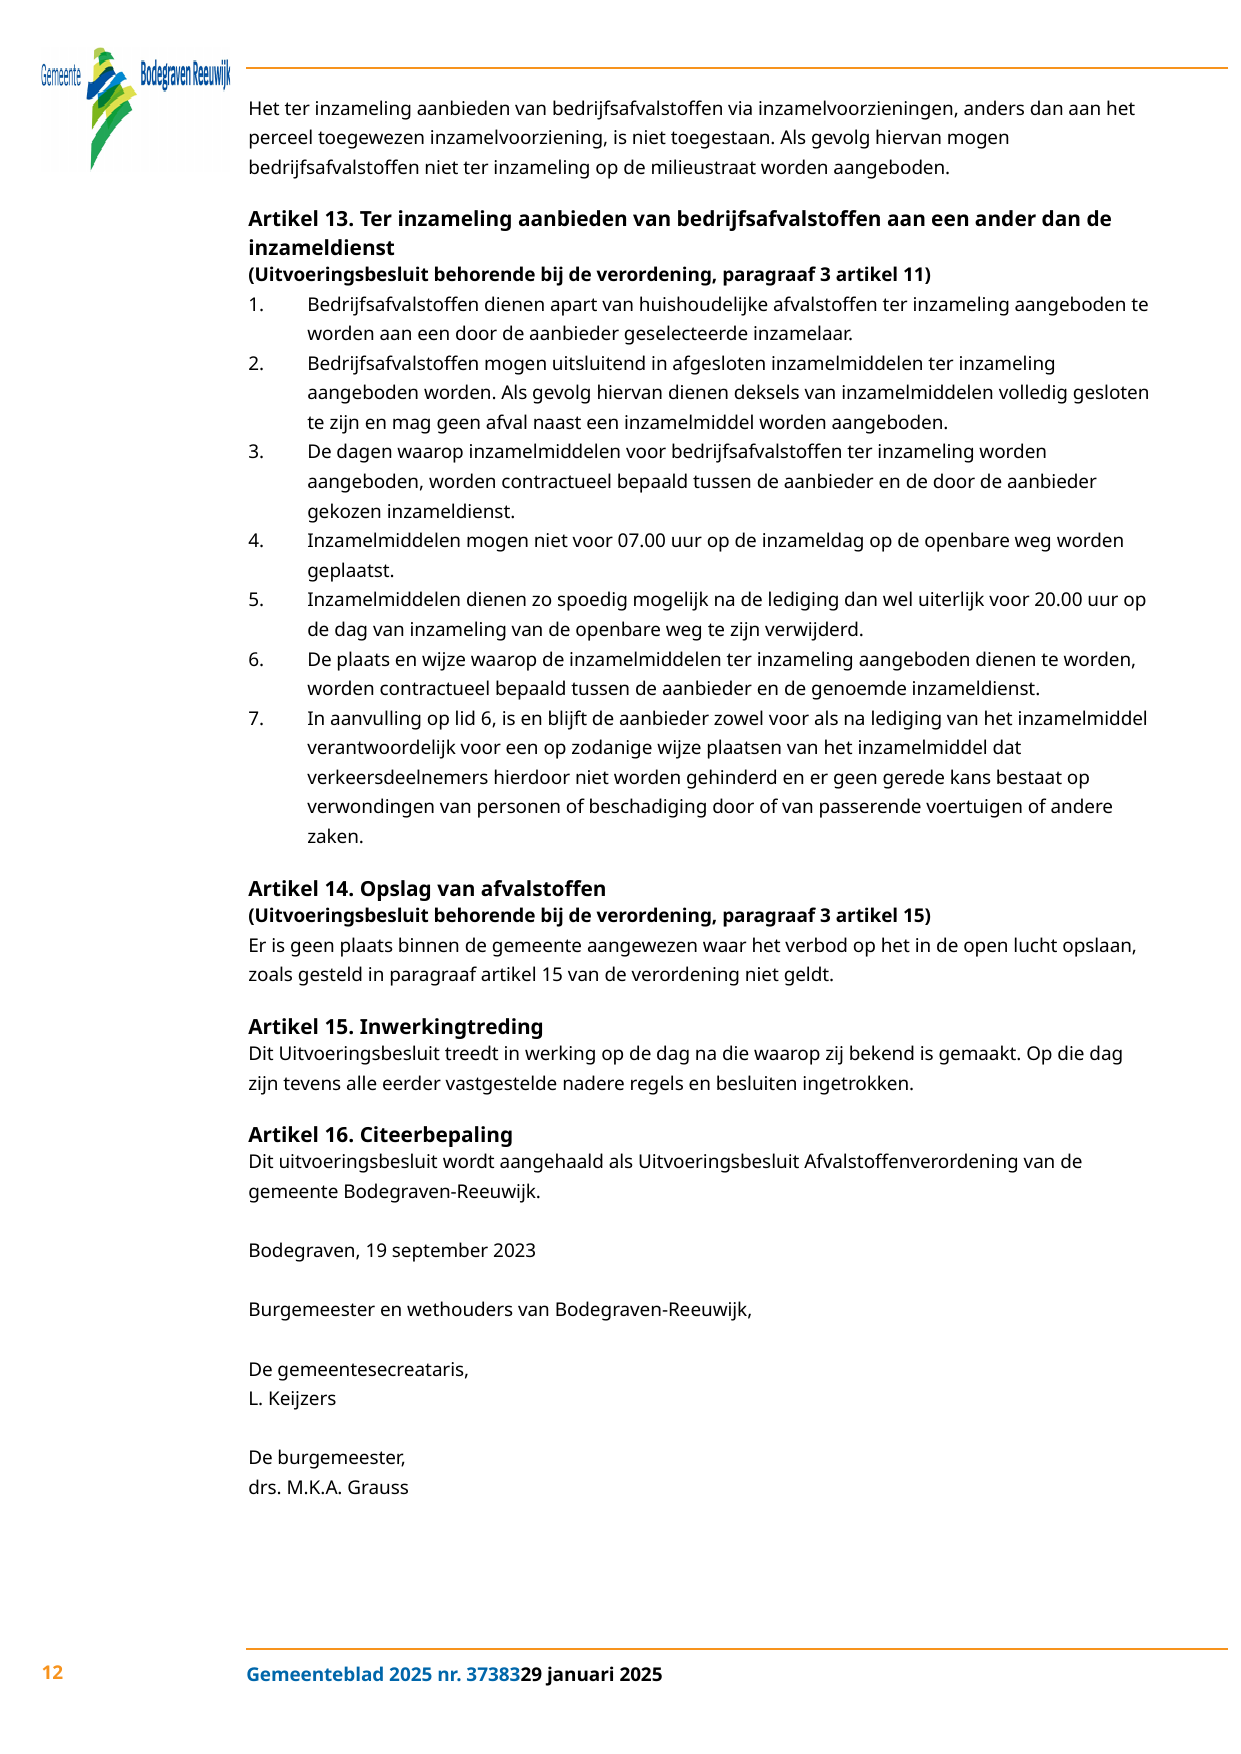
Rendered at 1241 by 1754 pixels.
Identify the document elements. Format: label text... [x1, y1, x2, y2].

text drs. M.K.A. Grauss [248, 1474, 1152, 1500]
list De dagen waarop inzamelmiddelen voor bedrijfsafvalstoffen ter inzameling worden aangeboden, worden contractueel bepaald tussen de aanbieder en de door de aanbieder gekozen inzameldienst. [248, 439, 1152, 524]
text Burgemeester en wethouders van Bodegraven-Reeuwijk, [248, 1297, 1152, 1322]
list Bedrijfsafvalstoffen dienen apart van huishoudelijke afvalstoffen ter inzameling aangeboden te worden aan een door de aanbieder geselecteerde inzamelaar. [248, 291, 1152, 346]
text De burgemeester, [248, 1444, 1152, 1470]
list Inzamelmiddelen dienen zo spoedig mogelijk na de lediging dan wel uiterlijk voor 20.00 uur op de dag van inzameling van de openbare weg te zijn verwijderd. [248, 587, 1152, 642]
text Artikel 13. Ter inzameling aanbieden van bedrijfsafvalstoffen aan een ander dan de inzameldienst [248, 204, 1152, 261]
list Inzamelmiddelen mogen niet voor 07.00 uur op de inzameldag op de openbare weg worden geplaatst. [248, 527, 1152, 583]
text L. Keijzers [248, 1385, 1152, 1411]
text Er is geen plaats binnen de gemeente aangewezen waar het verbod op het in de open lucht opslaan, zoals gesteld in paragraaf artikel 15 van de verordening niet geldt. [248, 932, 1152, 987]
text Artikel 15. Inwerkingtreding [248, 1012, 1152, 1040]
text Dit Uitvoeringsbesluit treedt in werking op de dag na die waarop zij bekend is gemaakt. Op die dag zijn tevens alle eerder vastgestelde nadere regels en besluiten ingetrokken. [248, 1040, 1152, 1096]
list De plaats en wijze waarop de inzamelmiddelen ter inzameling aangeboden dienen te worden, worden contractueel bepaald tussen de aanbieder en de genoemde inzameldienst. [248, 646, 1152, 701]
text Artikel 16. Citeerbepaling [248, 1120, 1152, 1149]
text De gemeentesecreataris, [248, 1356, 1152, 1381]
text (Uitvoeringsbesluit behorende bij de verordening, paragraaf 3 artikel 15) [248, 902, 1152, 928]
text (Uitvoeringsbesluit behorende bij de verordening, paragraaf 3 artikel 11) [248, 261, 1152, 287]
text Het ter inzameling aanbieden van bedrijfsafvalstoffen via inzamelvoorzieningen, anders dan aan het perceel toegewezen inzamelvoorziening, is niet toegestaan. Als gevolg hiervan mogen bedrijfsafvalstoffen niet ter inzameling op de milieustraat worden aangeboden. [248, 95, 1152, 180]
list In aanvulling op lid 6, is en blijft de aanbieder zowel voor als na lediging van het inzamelmiddel verantwoordelijk voor een op zodanige wijze plaatsen van het inzamelmiddel dat verkeersdeelnemers hierdoor niet worden gehinderd en er geen gerede kans bestaat op verwondingen van personen of beschadiging door of van passerende voertuigen of andere zaken. [248, 705, 1152, 849]
text Artikel 14. Opslag van afvalstoffen [248, 874, 1152, 902]
list Bedrijfsafvalstoffen mogen uitsluitend in afgesloten inzamelmiddelen ter inzameling aangeboden worden. Als gevolg hiervan dienen deksels van inzamelmiddelen volledig gesloten te zijn en mag geen afval naast een inzamelmiddel worden aangeboden. [248, 350, 1152, 435]
picture [41, 47, 231, 172]
text Dit uitvoeringsbesluit wordt aangehaald als Uitvoeringsbesluit Afvalstoffenverordening van de gemeente Bodegraven-Reeuwijk. [248, 1149, 1152, 1204]
text Bodegraven, 19 september 2023 [248, 1237, 1152, 1263]
